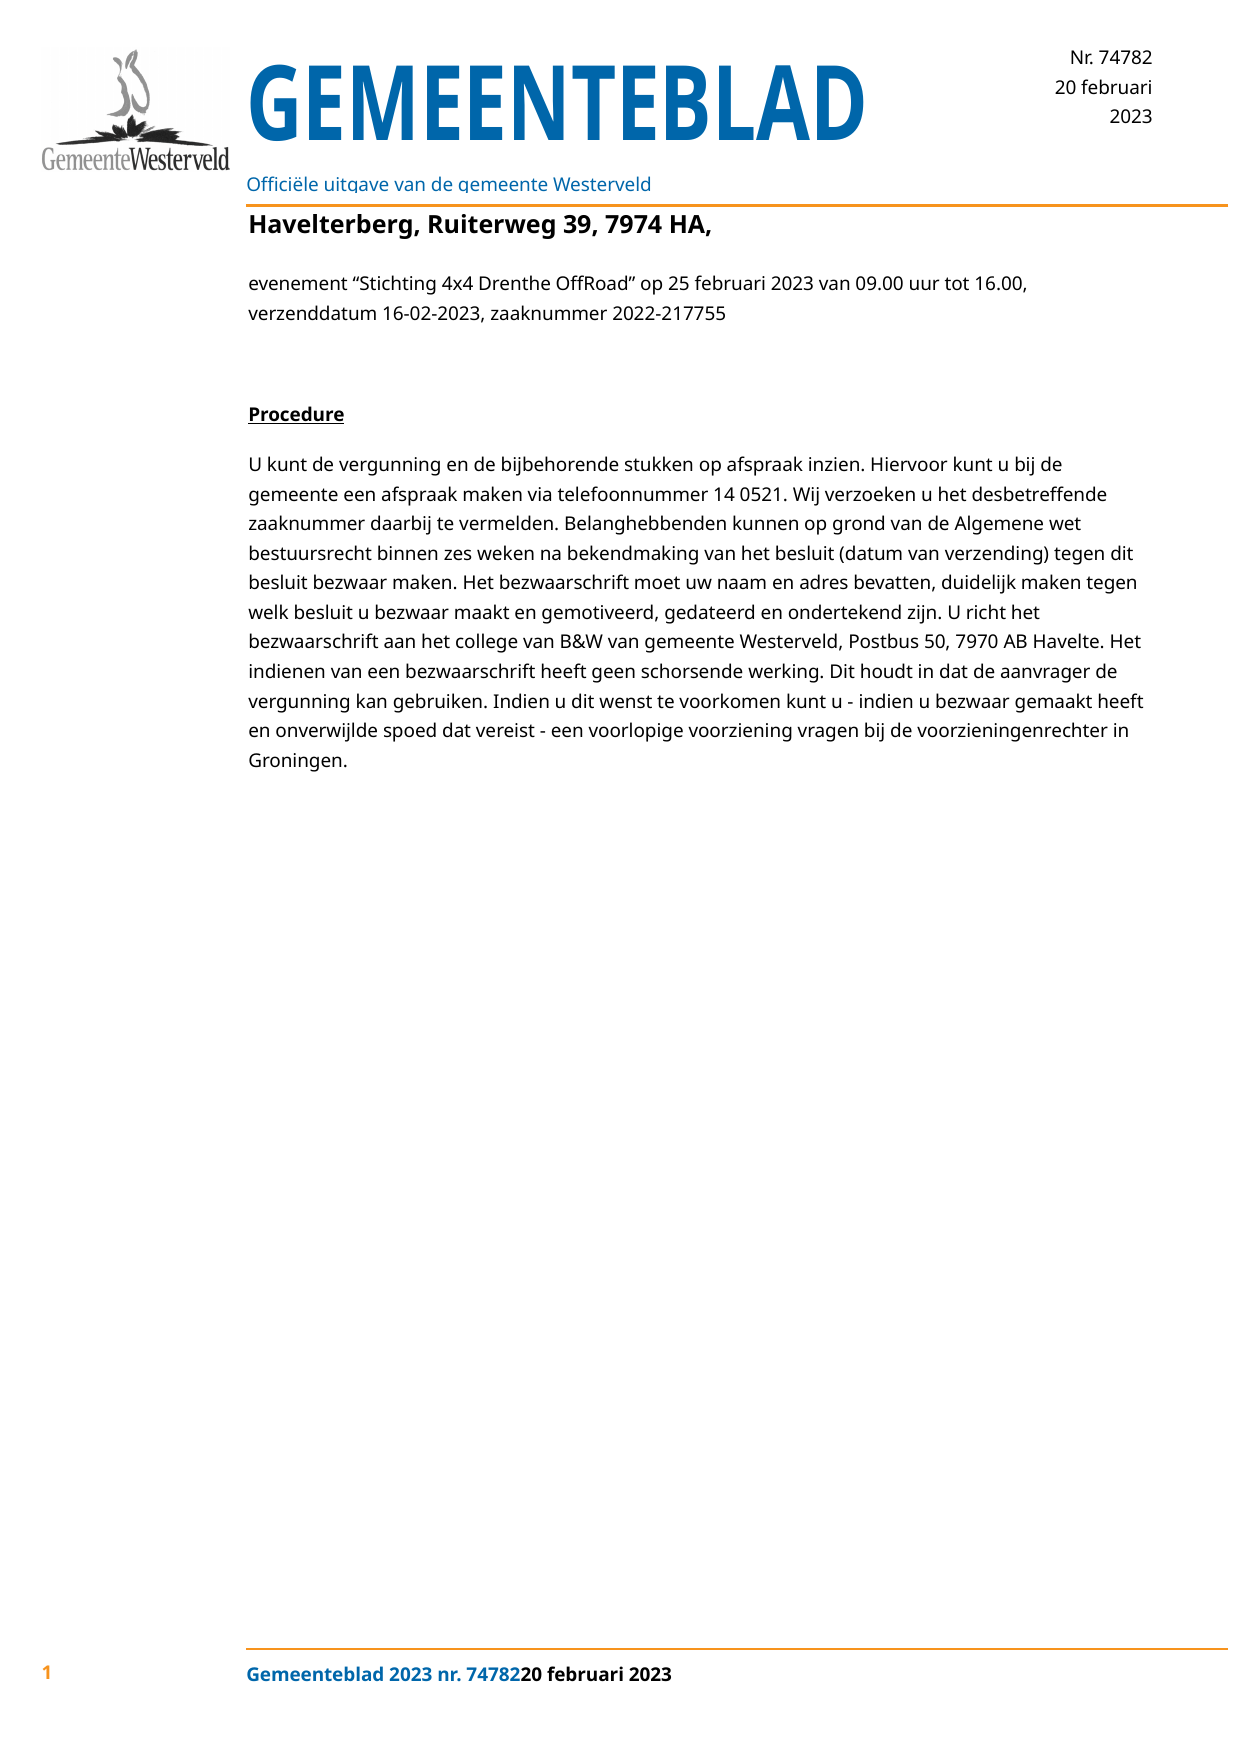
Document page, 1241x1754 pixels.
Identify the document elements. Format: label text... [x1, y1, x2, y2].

text Havelterberg, Ruiterweg 39, 7974 HA, [248, 207, 1152, 241]
text Procedure [248, 401, 1152, 426]
picture [41, 47, 231, 172]
text U kunt de vergunning en de bijbehorende stukken op afspraak inzien. Hiervoor kunt u bij de gemeente een afspraak maken via telefoonnummer 14 0521. Wij verzoeken u het desbetreffende zaaknummer daarbij te vermelden. Belanghebbenden kunnen op grond van de Algemene wet bestuursrecht binnen zes weken na bekendmaking van het besluit (datum van verzending) tegen dit besluit bezwaar maken. Het bezwaarschrift moet uw naam en adres bevatten, duidelijk maken tegen welk besluit u bezwaar maakt en gemotiveerd, gedateerd en ondertekend zijn. U richt het bezwaarschrift aan het college van B&W van gemeente Westerveld, Postbus 50, 7970 AB Havelte. Het indienen van een bezwaarschrift heeft geen schorsende werking. Dit houdt in dat de aanvrager de vergunning kan gebruiken. Indien u dit wenst te voorkomen kunt u - indien u bezwaar gemaakt heeft en onverwijlde spoed dat vereist - een voorlopige voorziening vragen bij de voorzieningenrechter in Groningen. [248, 451, 1152, 773]
text evenement “Stichting 4x4 Drenthe OffRoad” op 25 februari 2023 van 09.00 uur tot 16.00, verzenddatum 16-02-2023, zaaknummer 2022-217755 [248, 270, 1152, 326]
